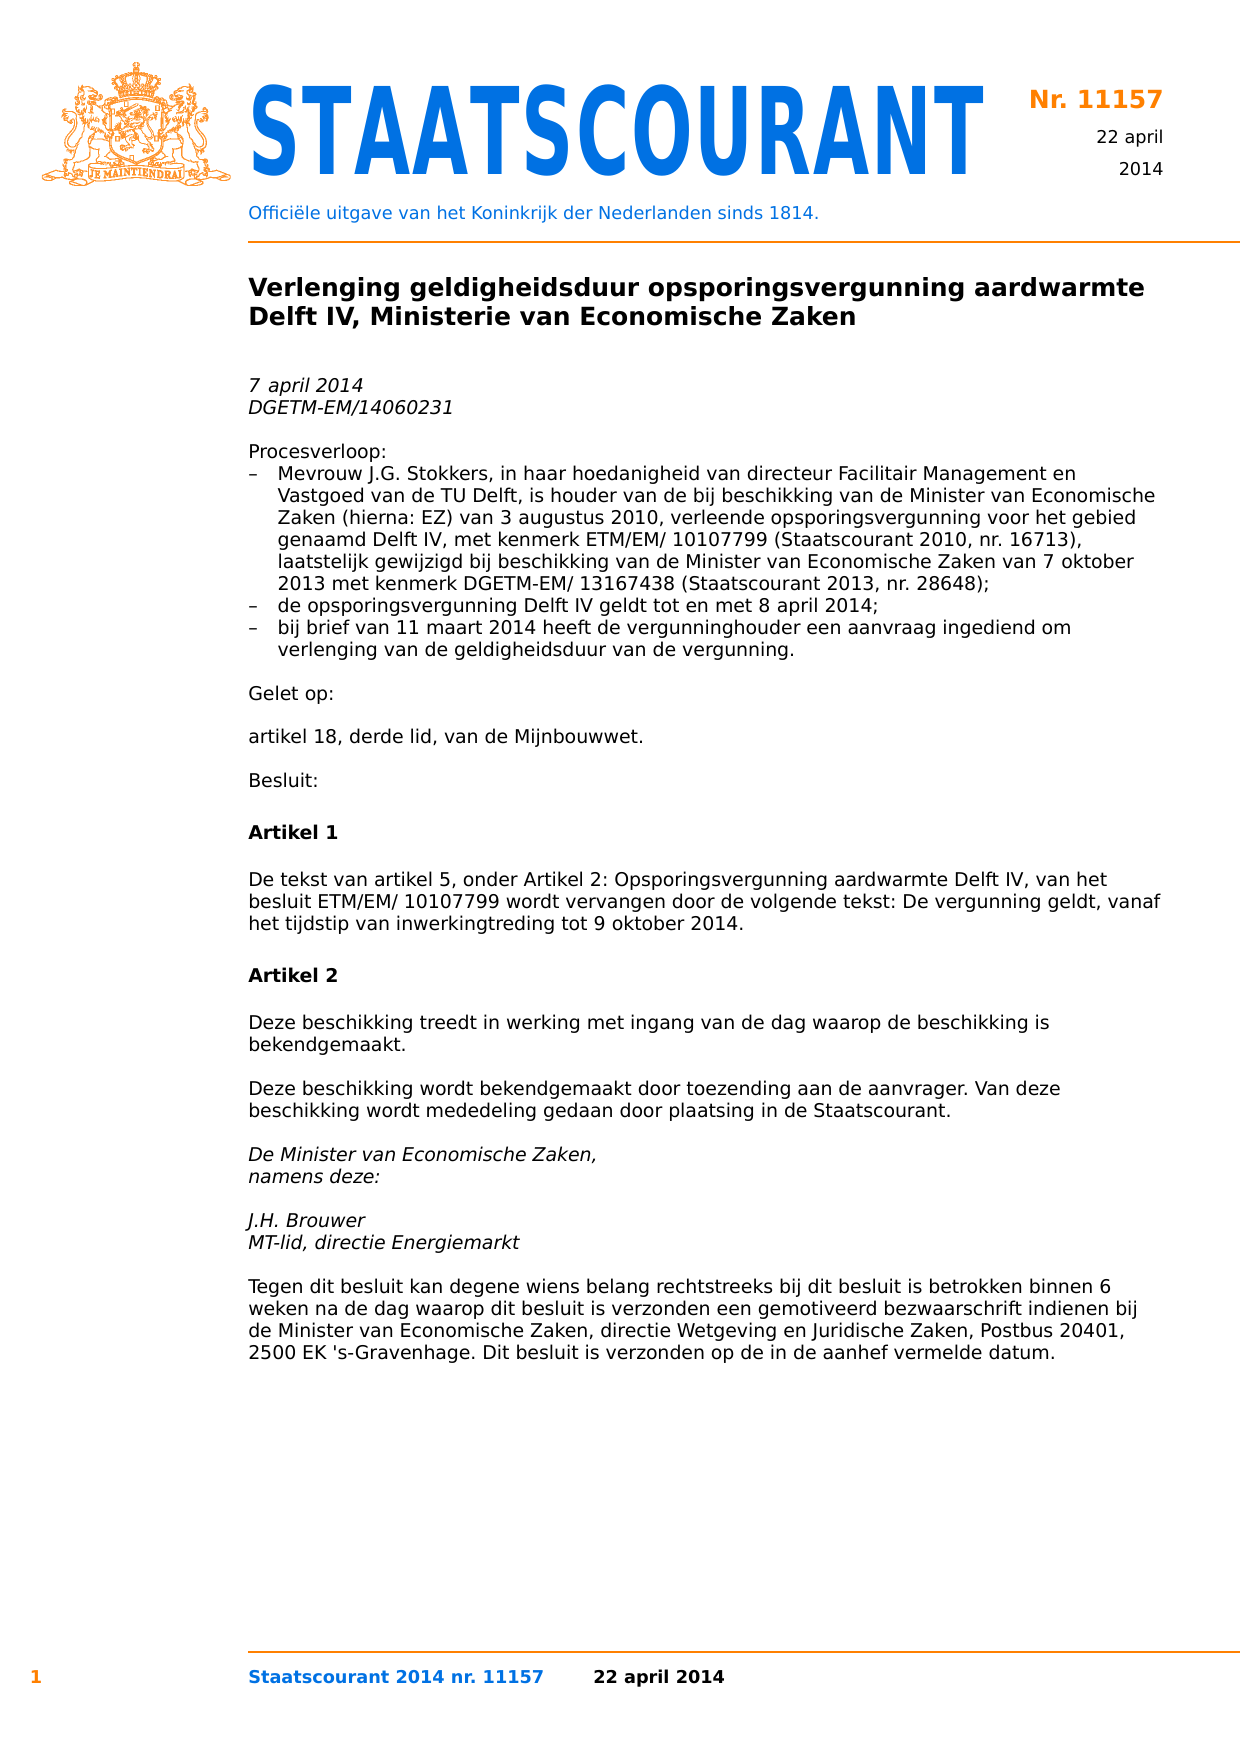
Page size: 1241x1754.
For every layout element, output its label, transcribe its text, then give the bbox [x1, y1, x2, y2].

text De Minister van Economische Zaken, namens deze: J.H. Brouwer MT-lid, directie Energiemarkt [248, 1144, 1163, 1254]
text – Mevrouw J.G. Stokkers, in haar hoedanigheid van directeur Facilitair Management en Vastgoed van de TU Delft, is houder van de bij beschikking van de Minister van Economische Zaken (hierna: EZ) van 3 augustus 2010, verleende opsporingsvergunning voor het gebied genaamd Delft IV, met kenmerk ETM/EM/ 10107799 (Staatscourant 2010, nr. 16713), laatstelijk gewijzigd bij beschikking van de Minister van Economische Zaken van 7 oktober 2013 met kenmerk DGETM-EM/ 13167438 (Staatscourant 2013, nr. 28648); [248, 463, 1163, 595]
table_header [25, 62, 248, 241]
text DGETM-EM/14060231 [248, 397, 1163, 419]
text – de opsporingsvergunning Delft IV geldt tot en met 8 april 2014; [248, 595, 1163, 617]
text artikel 18, derde lid, van de Mijnbouwwet. [248, 726, 1163, 748]
table_cell Officiële uitgave van het Koninkrijk der Nederlanden sinds 1814. [248, 203, 1240, 241]
table_cell 22 april [998, 121, 1240, 153]
subtitle Artikel 1 [248, 822, 1163, 844]
subtitle Artikel 2 [248, 965, 1163, 987]
text 7 april 2014 [248, 375, 1163, 397]
text Procesverloop: [248, 441, 1163, 463]
text Deze beschikking wordt bekendgemaakt door toezending aan de aanvrager. Van deze beschikking wordt mededeling gedaan door plaatsing in de Staatscourant. [248, 1078, 1163, 1122]
table_header STAATSCOURANT [248, 62, 998, 203]
text Tegen dit besluit kan degene wiens belang rechtstreeks bij dit besluit is betrokken binnen 6 weken na de dag waarop dit besluit is verzonden een gemotiveerd bezwaarschrift indienen bij de Minister van Economische Zaken, directie Wetgeving en Juridische Zaken, Postbus 20401, 2500 EK 's-Gravenhage. Dit besluit is verzonden op de in de aanhef vermelde datum. [248, 1276, 1163, 1363]
text – bij brief van 11 maart 2014 heeft de vergunninghouder een aanvraag ingediend om verlenging van de geldigheidsduur van de vergunning. [248, 617, 1163, 661]
picture [41, 62, 231, 186]
text De tekst van artikel 5, onder Artikel 2: Opsporingsvergunning aardwarmte Delft IV, van het besluit ETM/EM/ 10107799 wordt vervangen door de volgende tekst: De vergunning geldt, vanaf het tijdstip van inwerkingtreding tot 9 oktober 2014. [248, 869, 1163, 935]
text Besluit: [248, 770, 1163, 792]
subtitle Verlenging geldigheidsduur opsporingsvergunning aardwarmte Delft IV, Ministerie van Economische Zaken [248, 273, 1163, 331]
table_cell 2014 [998, 153, 1240, 203]
table_header Nr. 11157 [998, 62, 1240, 121]
text Gelet op: [248, 683, 1163, 704]
text Deze beschikking treedt in werking met ingang van de dag waarop de beschikking is bekendgemaakt. [248, 1012, 1163, 1056]
